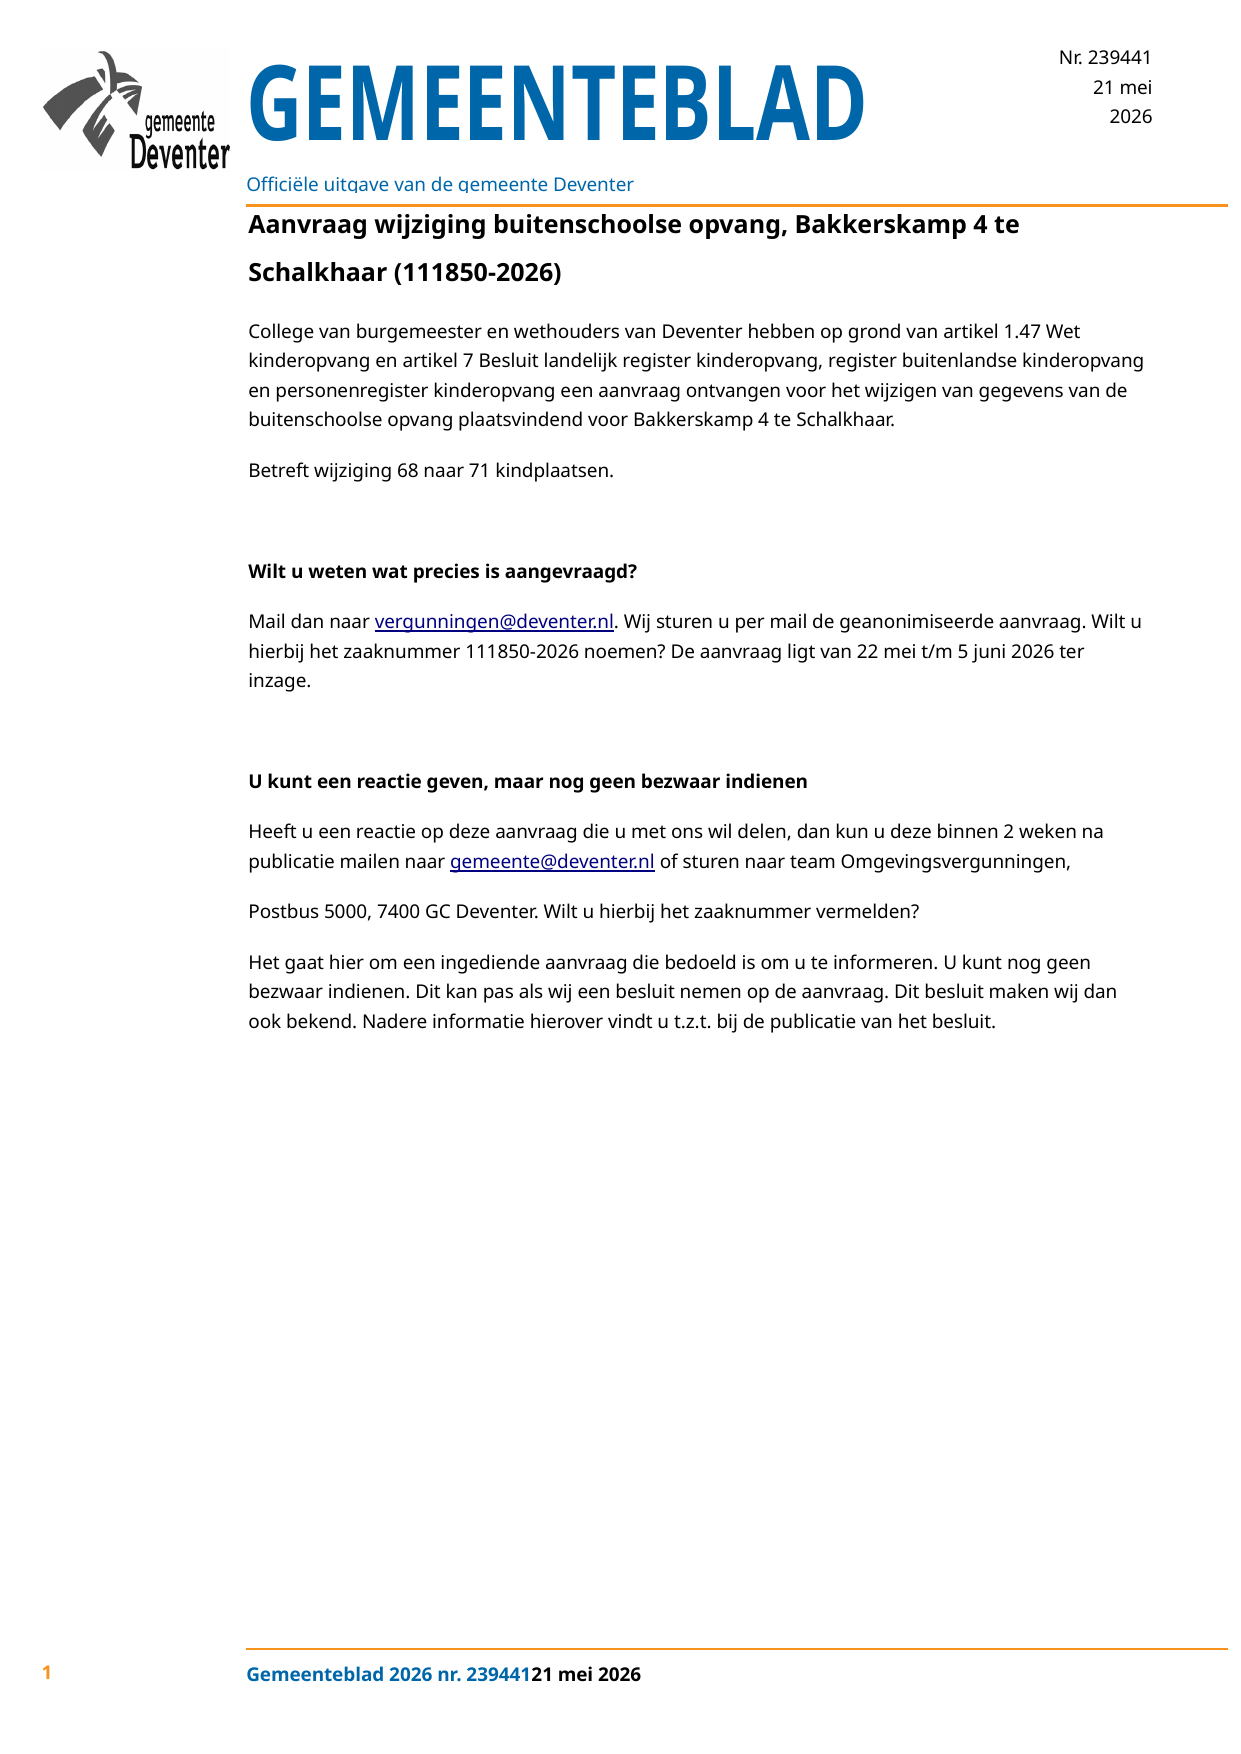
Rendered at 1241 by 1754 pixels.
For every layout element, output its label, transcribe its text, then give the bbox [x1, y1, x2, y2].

text U kunt een reactie geven, maar nog geen bezwaar indienen [248, 768, 1152, 794]
text Betreft wijziging 68 naar 71 kindplaatsen. [248, 457, 1152, 483]
text Aanvraag wijziging buitenschoolse opvang, Bakkerskamp 4 te Schalkhaar (111850-2026) [248, 207, 1152, 288]
text Wilt u weten wat precies is aangevraagd? [248, 558, 1152, 584]
text College van burgemeester en wethouders van Deventer hebben op grond van artikel 1.47 Wet kinderopvang en artikel 7 Besluit landelijk register kinderopvang, register buitenlandse kinderopvang en personenregister kinderopvang een aanvraag ontvangen voor het wijzigen van gegevens van de buitenschoolse opvang plaatsvindend voor Bakkerskamp 4 te Schalkhaar. [248, 318, 1152, 432]
text Mail dan naar vergunningen@deventer.nl. Wij sturen u per mail de geanonimiseerde aanvraag. Wilt u hierbij het zaaknummer 111850-2026 noemen? De aanvraag ligt van 22 mei t/m 5 juni 2026 ter inzage. [248, 608, 1152, 693]
text Het gaat hier om een ingediende aanvraag die bedoeld is om u te informeren. U kunt nog geen bezwaar indienen. Dit kan pas als wij een besluit nemen op de aanvraag. Dit besluit maken wij dan ook bekend. Nadere informatie hierover vindt u t.z.t. bij de publicatie van het besluit. [248, 949, 1152, 1034]
text Postbus 5000, 7400 GC Deventer. Wilt u hierbij het zaaknummer vermelden? [248, 899, 1152, 924]
picture [41, 47, 231, 172]
text Heeft u een reactie op deze aanvraag die u met ons wil delen, dan kun u deze binnen 2 weken na publicatie mailen naar gemeente@deventer.nl of sturen naar team Omgevingsvergunningen, [248, 819, 1152, 874]
